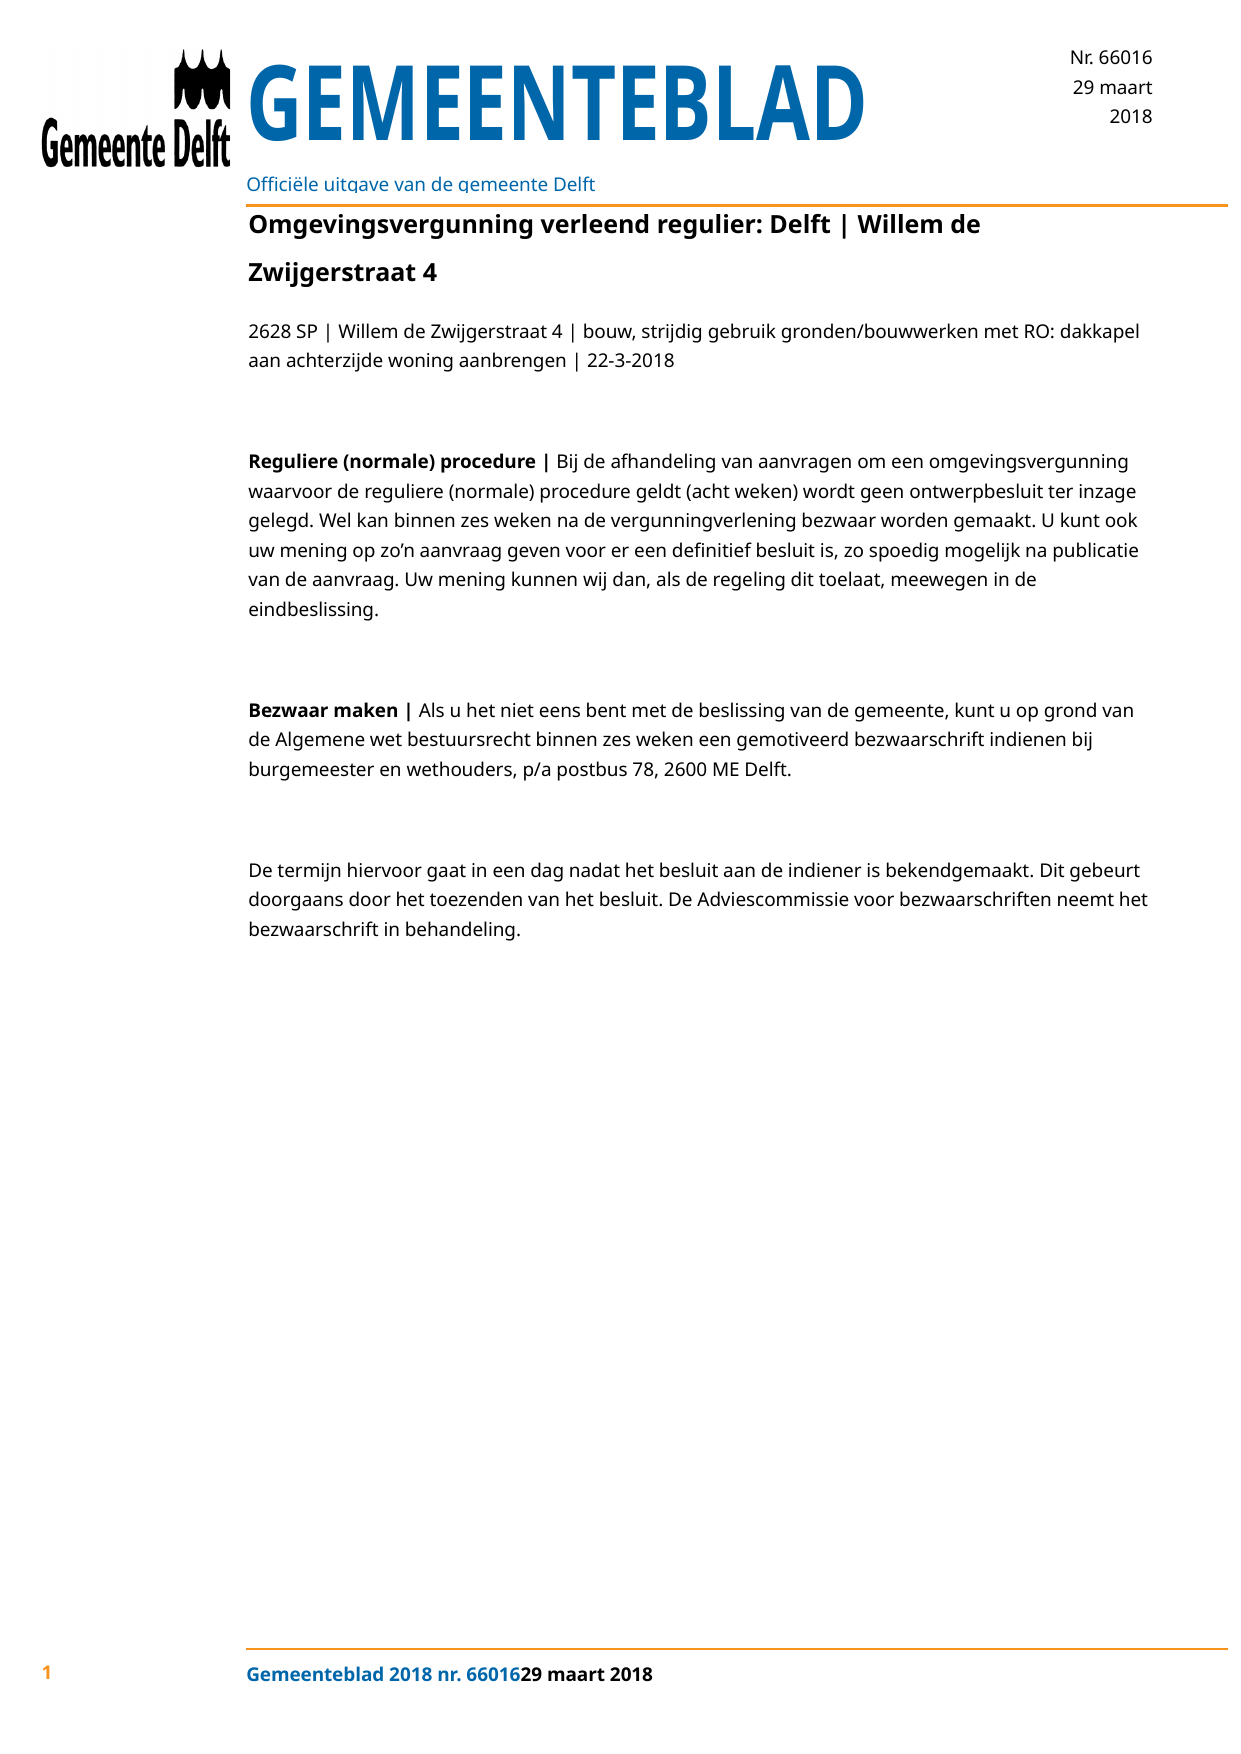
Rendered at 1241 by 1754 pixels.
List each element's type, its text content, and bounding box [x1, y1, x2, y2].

text De termijn hiervoor gaat in een dag nadat het besluit aan de indiener is bekendgemaakt. Dit gebeurt doorgaans door het toezenden van het besluit. De Adviescommissie voor bezwaarschriften neemt het bezwaarschrift in behandeling. [248, 857, 1152, 942]
text Reguliere (normale) procedure | Bij de afhandeling van aanvragen om een omgevingsvergunning waarvoor de reguliere (normale) procedure geldt (acht weken) wordt geen ontwerpbesluit ter inzage gelegd. Wel kan binnen zes weken na de vergunningverlening bezwaar worden gemaakt. U kunt ook uw mening op zo’n aanvraag geven voor er een definitief besluit is, zo spoedig mogelijk na publicatie van de aanvraag. Uw mening kunnen wij dan, als de regeling dit toelaat, meewegen in de eindbeslissing. [248, 448, 1152, 622]
picture [41, 47, 231, 172]
text 2628 SP | Willem de Zwijgerstraat 4 | bouw, strijdig gebruik gronden/bouwwerken met RO: dakkapel aan achterzijde woning aanbrengen | 22-3-2018 [248, 318, 1152, 373]
text Bezwaar maken | Als u het niet eens bent met de beslissing van de gemeente, kunt u op grond van de Algemene wet bestuursrecht binnen zes weken een gemotiveerd bezwaarschrift indienen bij burgemeester en wethouders, p/a postbus 78, 2600 ME Delft. [248, 697, 1152, 782]
text Omgevingsvergunning verleend regulier: Delft | Willem de Zwijgerstraat 4 [248, 207, 1152, 288]
